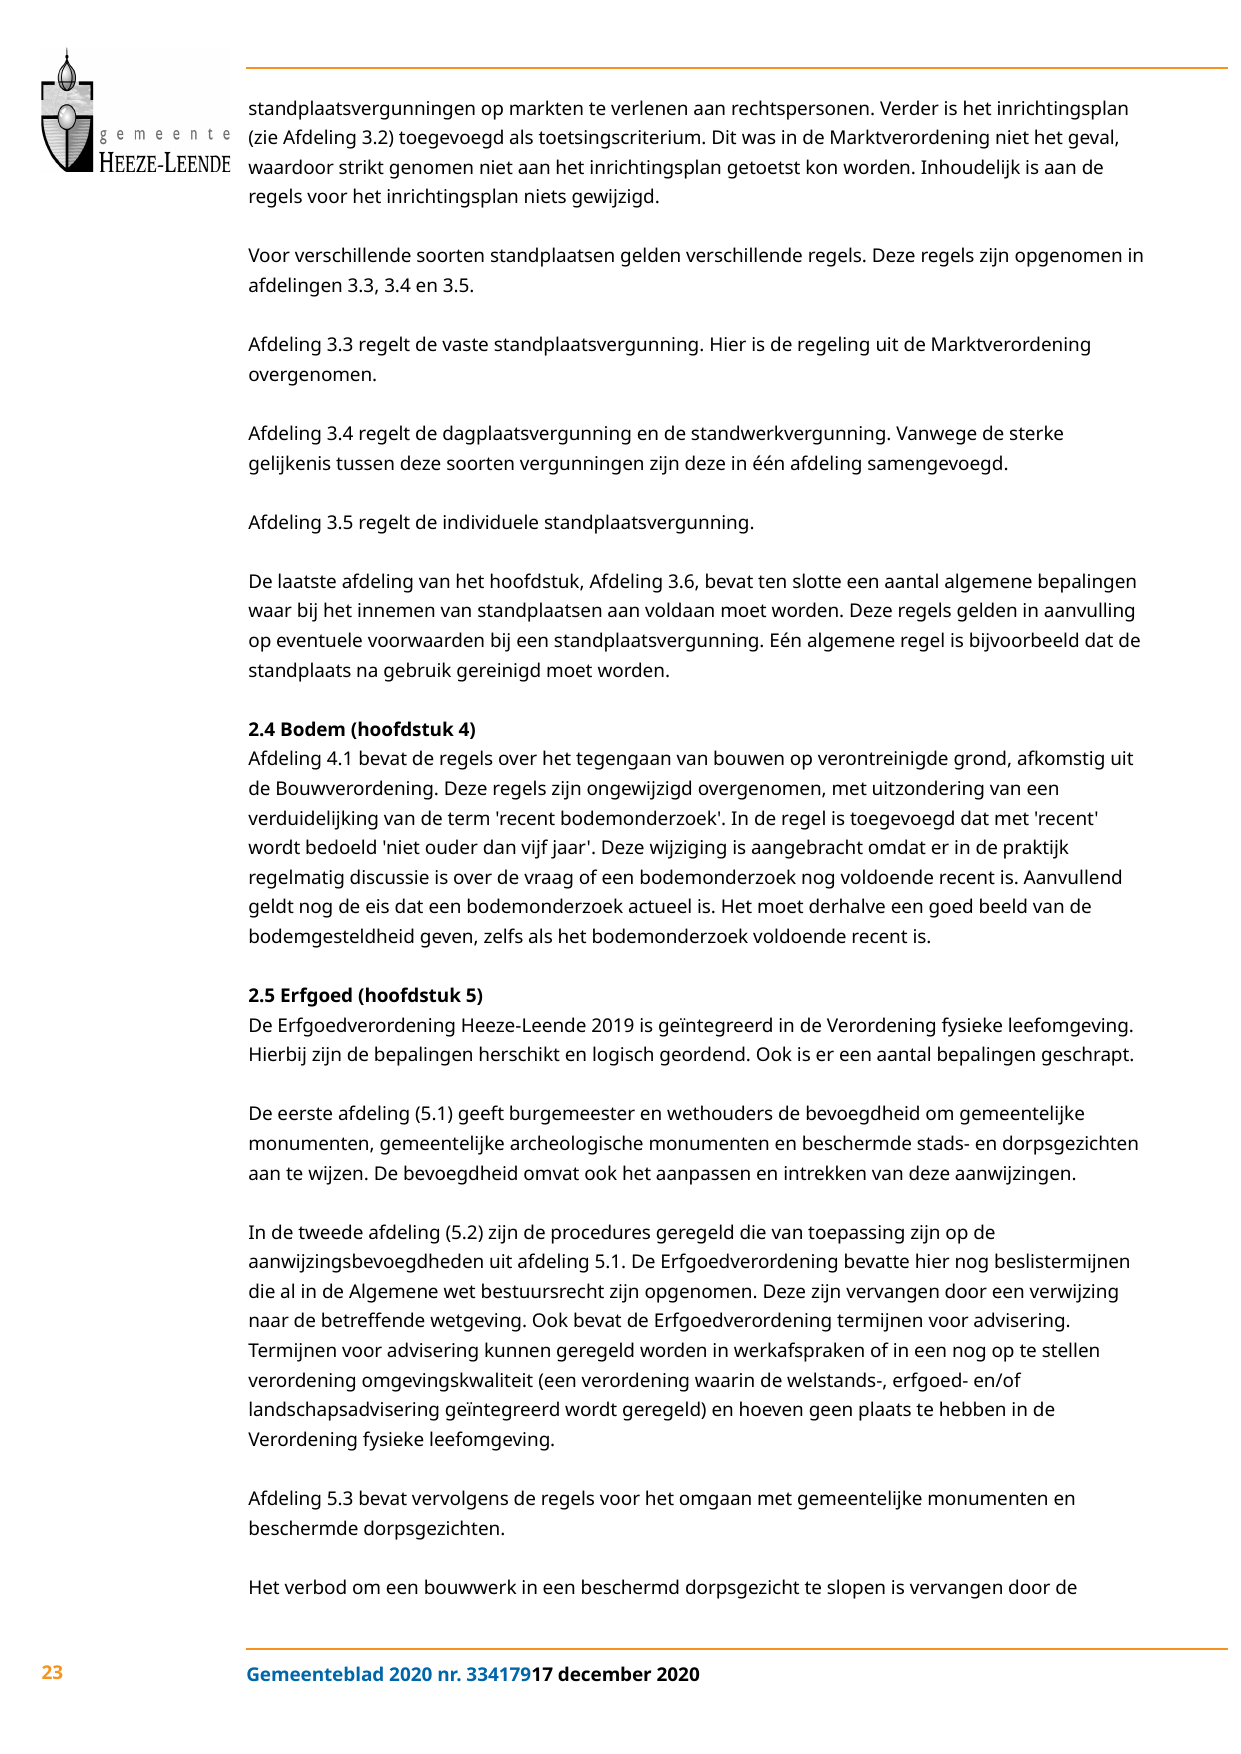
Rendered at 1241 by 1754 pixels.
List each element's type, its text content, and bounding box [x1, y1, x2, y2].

picture [41, 47, 231, 172]
text Afdeling 4.1 bevat de regels over het tegengaan van bouwen op verontreinigde grond, afkomstig uit de Bouwverordening. Deze regels zijn ongewijzigd overgenomen, met uitzondering van een verduidelijking van de term 'recent bodemonderzoek'. In de regel is toegevoegd dat met 'recent' wordt bedoeld 'niet ouder dan vijf jaar'. Deze wijziging is aangebracht omdat er in de praktijk regelmatig discussie is over de vraag of een bodemonderzoek nog voldoende recent is. Aanvullend geldt nog de eis dat een bodemonderzoek actueel is. Het moet derhalve een goed beeld van de bodemgesteldheid geven, zelfs als het bodemonderzoek voldoende recent is. [248, 746, 1152, 949]
text standplaatsvergunningen op markten te verlenen aan rechtspersonen. Verder is het inrichtingsplan (zie Afdeling 3.2) toegevoegd als toetsingscriterium. Dit was in de Marktverordening niet het geval, waardoor strikt genomen niet aan het inrichtingsplan getoetst kon worden. Inhoudelijk is aan de regels voor het inrichtingsplan niets gewijzigd. [248, 95, 1152, 209]
text Afdeling 3.5 regelt de individuele standplaatsvergunning. [248, 509, 1152, 535]
text Afdeling 5.3 bevat vervolgens de regels voor het omgaan met gemeentelijke monumenten en beschermde dorpsgezichten. [248, 1485, 1152, 1541]
text De laatste afdeling van het hoofdstuk, Afdeling 3.6, bevat ten slotte een aantal algemene bepalingen waar bij het innemen van standplaatsen aan voldaan moet worden. Deze regels gelden in aanvulling op eventuele voorwaarden bij een standplaatsvergunning. Eén algemene regel is bijvoorbeeld dat de standplaats na gebruik gereinigd moet worden. [248, 568, 1152, 683]
text In de tweede afdeling (5.2) zijn de procedures geregeld die van toepassing zijn op de aanwijzingsbevoegdheden uit afdeling 5.1. De Erfgoedverordening bevatte hier nog beslistermijnen die al in de Algemene wet bestuursrecht zijn opgenomen. Deze zijn vervangen door een verwijzing naar de betreffende wetgeving. Ook bevat de Erfgoedverordening termijnen voor advisering. Termijnen voor advisering kunnen geregeld worden in werkafspraken of in een nog op te stellen verordening omgevingskwaliteit (een verordening waarin de welstands-, erfgoed- en/of landschapsadvisering geïntegreerd wordt geregeld) en hoeven geen plaats te hebben in de Verordening fysieke leefomgeving. [248, 1219, 1152, 1452]
text 2.5 Erfgoed (hoofdstuk 5) [248, 982, 1152, 1008]
text De Erfgoedverordening Heeze-Leende 2019 is geïntegreerd in de Verordening fysieke leefomgeving. Hierbij zijn de bepalingen herschikt en logisch geordend. Ook is er een aantal bepalingen geschrapt. [248, 1012, 1152, 1067]
text Voor verschillende soorten standplaatsen gelden verschillende regels. Deze regels zijn opgenomen in afdelingen 3.3, 3.4 en 3.5. [248, 243, 1152, 298]
text Het verbod om een bouwwerk in een beschermd dorpsgezicht te slopen is vervangen door de [248, 1574, 1152, 1600]
text Afdeling 3.3 regelt de vaste standplaatsvergunning. Hier is de regeling uit de Marktverordening overgenomen. [248, 331, 1152, 387]
text De eerste afdeling (5.1) geeft burgemeester en wethouders de bevoegdheid om gemeentelijke monumenten, gemeentelijke archeologische monumenten en beschermde stads- en dorpsgezichten aan te wijzen. De bevoegdheid omvat ook het aanpassen en intrekken van deze aanwijzingen. [248, 1101, 1152, 1186]
text 2.4 Bodem (hoofdstuk 4) [248, 716, 1152, 742]
text Afdeling 3.4 regelt de dagplaatsvergunning en de standwerkvergunning. Vanwege de sterke gelijkenis tussen deze soorten vergunningen zijn deze in één afdeling samengevoegd. [248, 420, 1152, 476]
